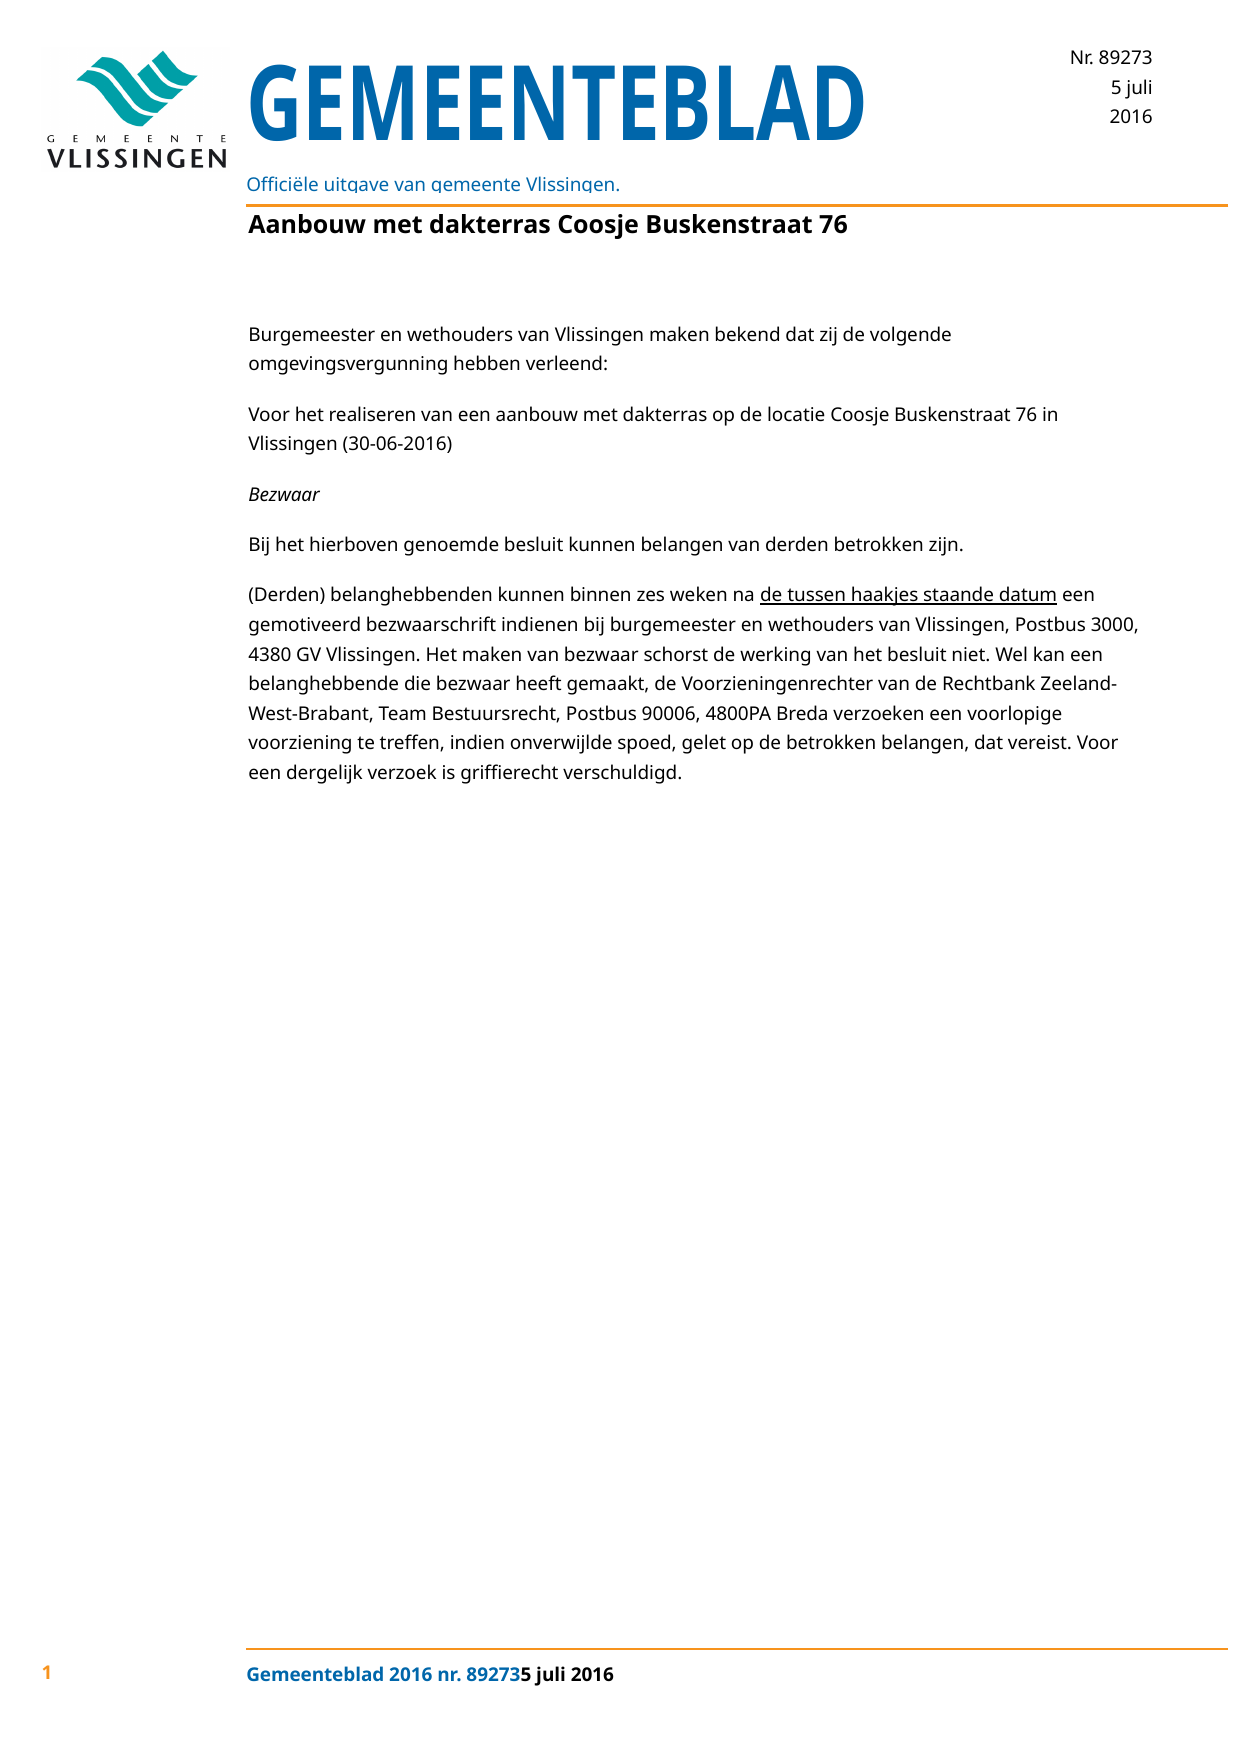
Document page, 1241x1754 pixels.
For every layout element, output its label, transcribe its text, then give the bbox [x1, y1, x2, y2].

text Aanbouw met dakterras Coosje Buskenstraat 76 [248, 207, 1152, 241]
text (Derden) belanghebbenden kunnen binnen zes weken na de tussen haakjes staande datum een gemotiveerd bezwaarschrift indienen bij burgemeester en wethouders van Vlissingen, Postbus 3000, 4380 GV Vlissingen. Het maken van bezwaar schorst de werking van het besluit niet. Wel kan een belanghebbende die bezwaar heeft gemaakt, de Voorzieningenrechter van de Rechtbank Zeeland-West-Brabant, Team Bestuursrecht, Postbus 90006, 4800PA Breda verzoeken een voorlopige voorziening te treffen, indien onverwijlde spoed, gelet op de betrokken belangen, dat vereist. Voor een dergelijk verzoek is griffierecht verschuldigd. [248, 582, 1152, 785]
picture [41, 47, 231, 172]
text Voor het realiseren van een aanbouw met dakterras op de locatie Coosje Buskenstraat 76 in Vlissingen (30-06-2016) [248, 401, 1152, 456]
text Burgemeester en wethouders van Vlissingen maken bekend dat zij de volgende omgevingsvergunning hebben verleend: [248, 321, 1152, 376]
text Bezwaar [248, 481, 1152, 506]
text Bij het hierboven genoemde besluit kunnen belangen van derden betrokken zijn. [248, 531, 1152, 557]
